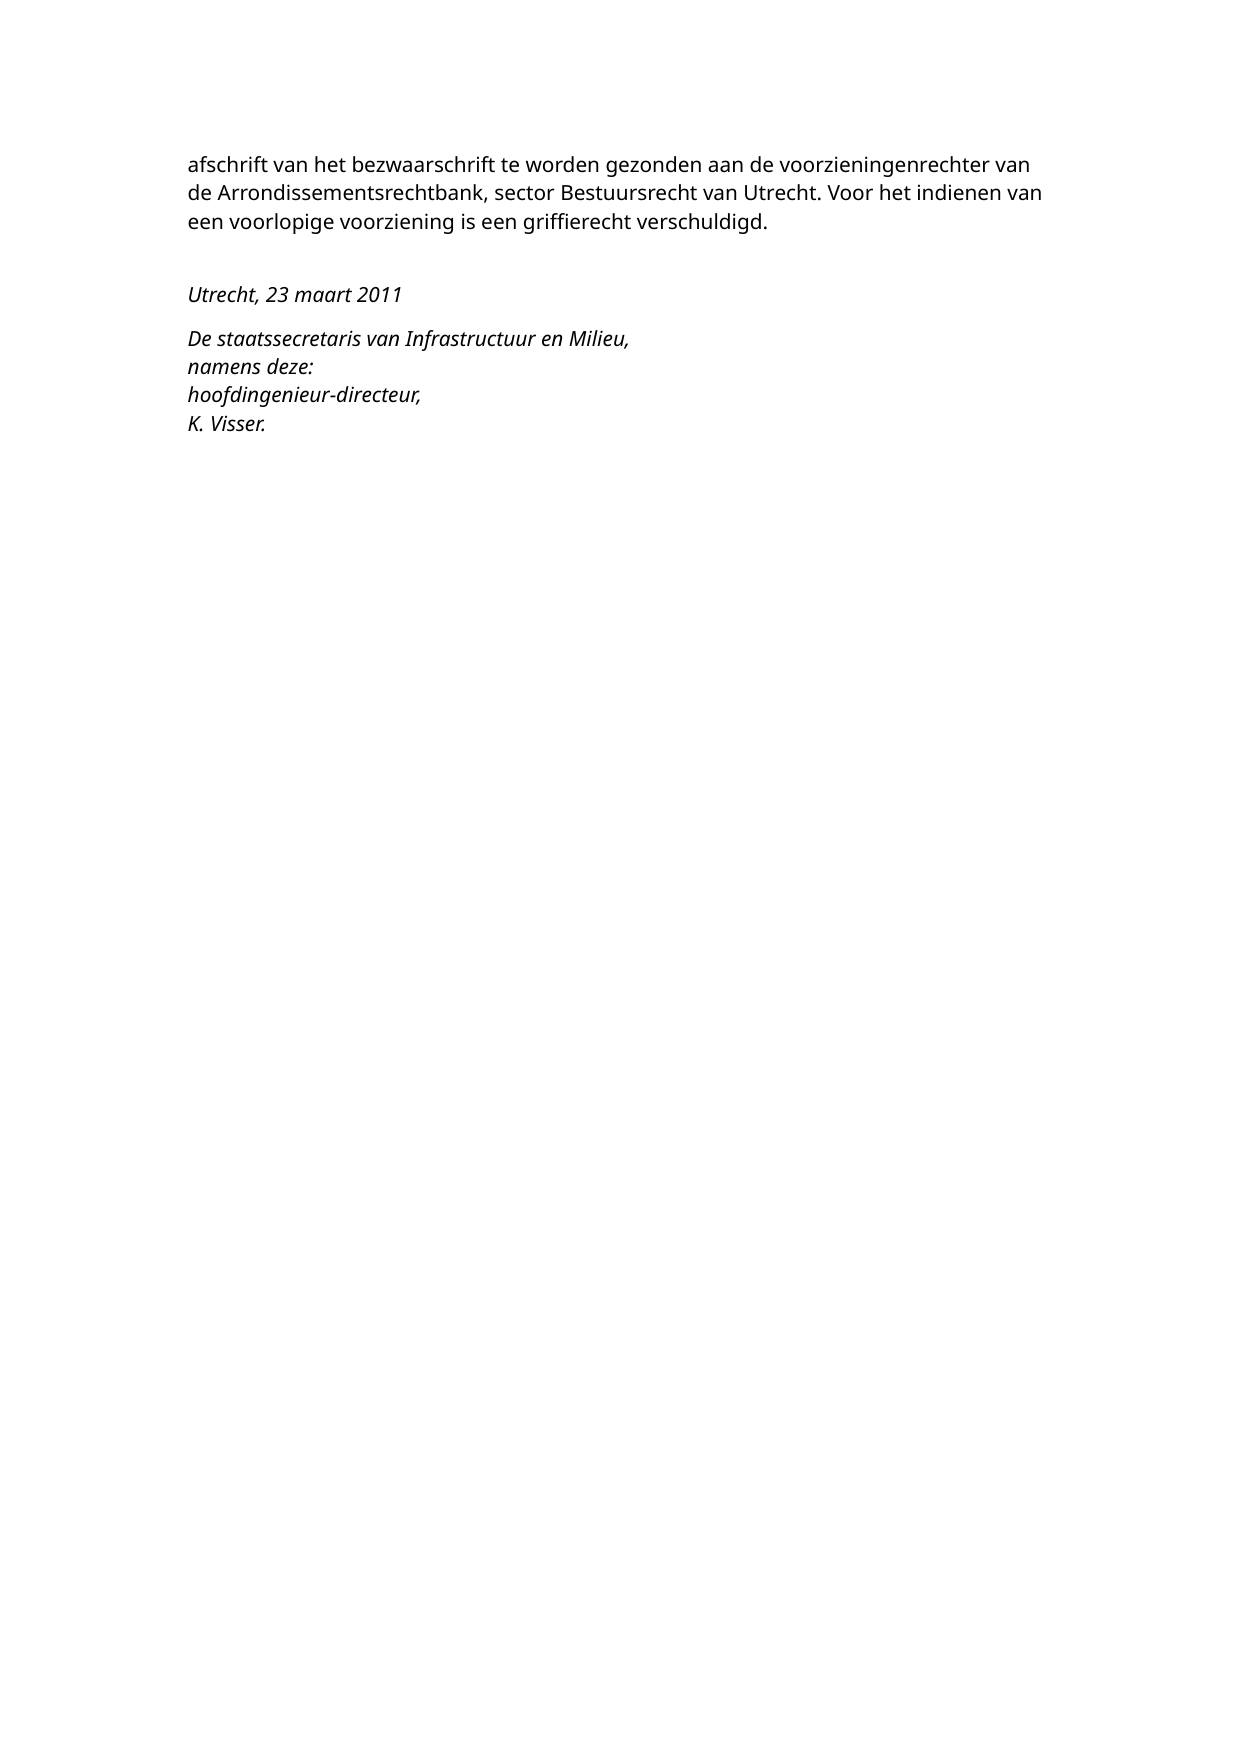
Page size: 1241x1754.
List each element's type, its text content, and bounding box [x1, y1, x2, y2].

text namens deze: [187, 352, 1053, 381]
text afschrift van het bezwaarschrift te worden gezonden aan de voorzieningenrechter van de Arrondissementsrechtbank, sector Bestuursrecht van Utrecht. Voor het indienen van een voorlopige voorziening is een griffierecht verschuldigd. [187, 150, 1053, 235]
text Utrecht, 23 maart 2011 [187, 280, 1053, 309]
text hoofdingenieur-directeur, [187, 381, 1053, 409]
text K. Visser. [187, 409, 1053, 437]
text De staatssecretaris van Infrastructuur en Milieu, [187, 324, 1053, 352]
